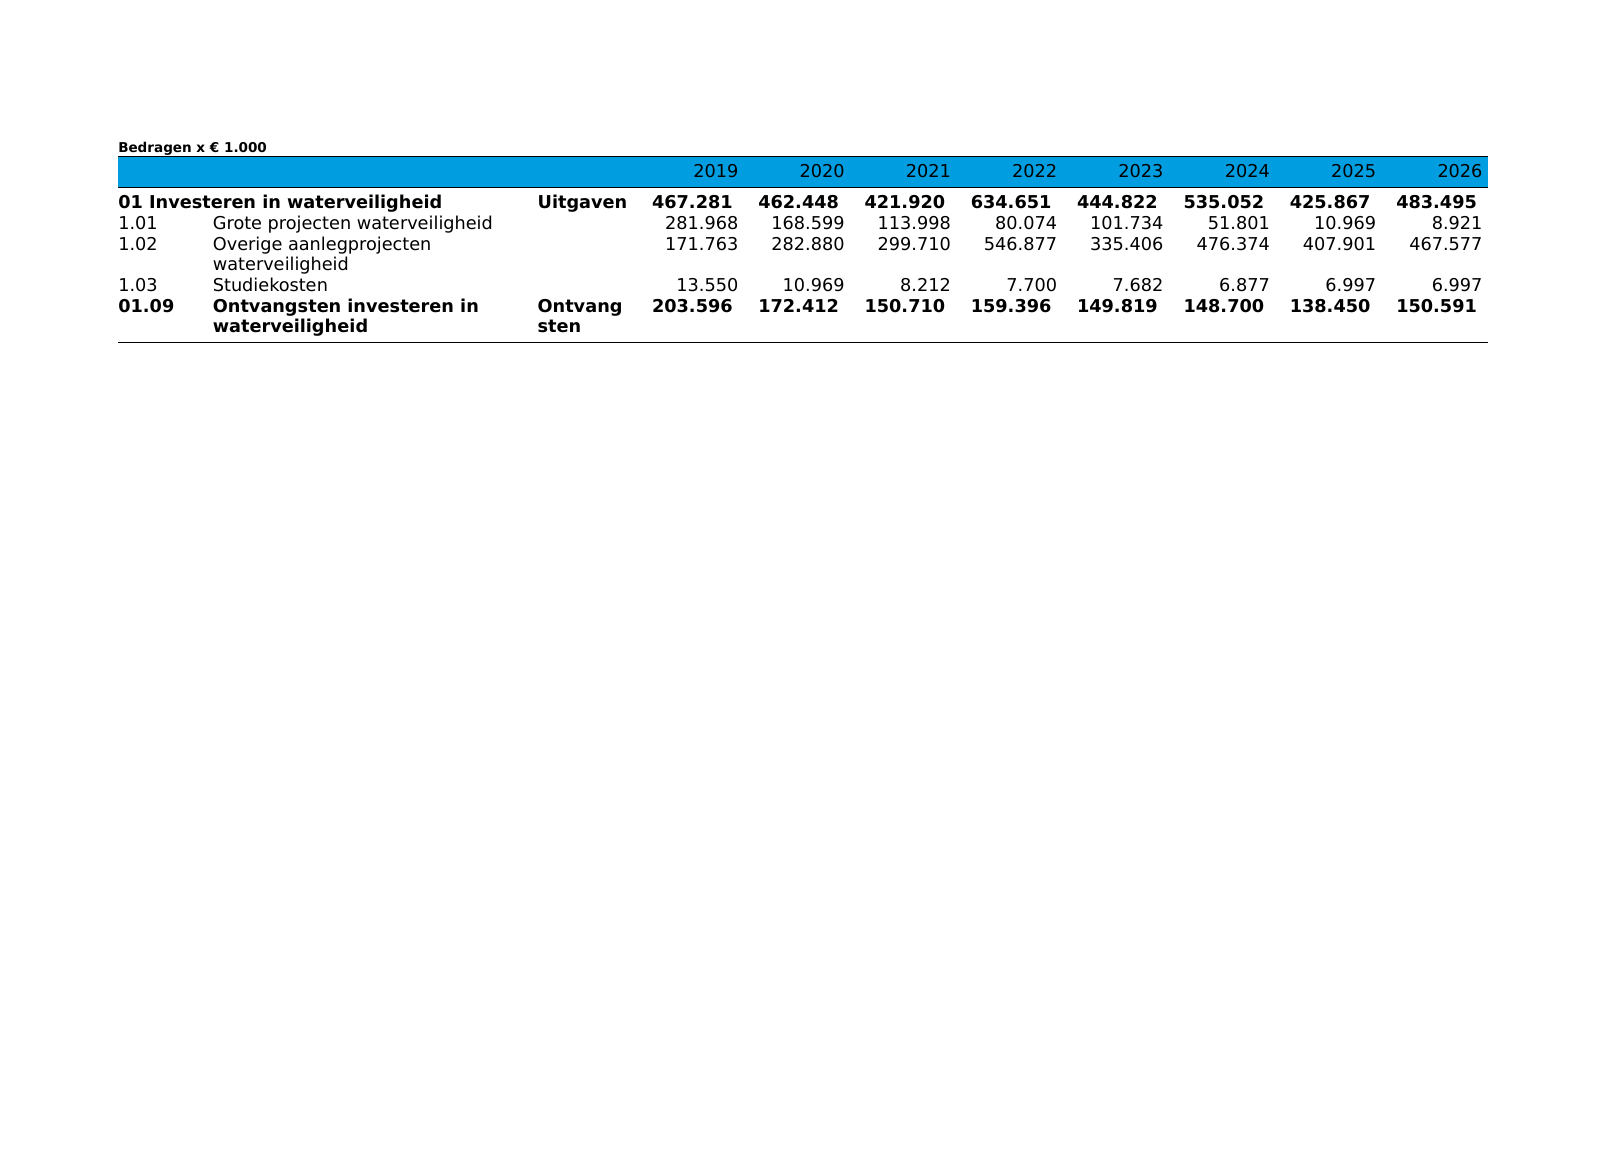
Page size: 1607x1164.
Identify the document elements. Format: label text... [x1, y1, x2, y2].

table_cell 2020 [744, 157, 850, 187]
table_header Bedragen x € 1.000 [118, 140, 1488, 156]
table_cell 150.710 [850, 296, 957, 342]
table_cell 172.412 [744, 296, 850, 342]
table_cell [531, 275, 638, 296]
table_cell Studiekosten [207, 275, 531, 296]
table_cell 113.998 [850, 213, 957, 234]
table_cell 462.448 [744, 188, 850, 213]
table_cell 159.396 [957, 296, 1063, 342]
table_cell 8.212 [850, 275, 957, 296]
table_cell 282.880 [744, 234, 850, 275]
table_cell 335.406 [1063, 234, 1169, 275]
table_cell 535.052 [1169, 188, 1275, 213]
table_cell [118, 157, 531, 187]
table_cell 2023 [1063, 157, 1169, 187]
table_cell 10.969 [1275, 213, 1382, 234]
table_cell 6.997 [1382, 275, 1488, 296]
table_cell 101.734 [1063, 213, 1169, 234]
table_cell 7.682 [1063, 275, 1169, 296]
table_cell 546.877 [957, 234, 1063, 275]
table_cell Uitgaven [531, 188, 638, 213]
table_cell 171.763 [638, 234, 744, 275]
table_cell [531, 234, 638, 275]
table_cell Grote projecten waterveiligheid [207, 213, 531, 234]
table_cell 149.819 [1063, 296, 1169, 342]
table_cell 138.450 [1275, 296, 1382, 342]
table_cell 467.281 [638, 188, 744, 213]
table_cell 80.074 [957, 213, 1063, 234]
table_cell 8.921 [1382, 213, 1488, 234]
table_cell 150.591 [1382, 296, 1488, 342]
table_cell 2022 [957, 157, 1063, 187]
table_cell 51.801 [1169, 213, 1275, 234]
table_cell 407.901 [1275, 234, 1382, 275]
table_cell Ontvangsten [531, 296, 638, 342]
table_cell 6.877 [1169, 275, 1275, 296]
table_cell 10.969 [744, 275, 850, 296]
table_cell 476.374 [1169, 234, 1275, 275]
table_cell [531, 157, 638, 187]
table_cell 421.920 [850, 188, 957, 213]
table_cell 281.968 [638, 213, 744, 234]
table_cell 2024 [1169, 157, 1275, 187]
table_cell Overige aanlegprojecten waterveiligheid [207, 234, 531, 275]
table_cell 2021 [850, 157, 957, 187]
table_cell 299.710 [850, 234, 957, 275]
table_cell 1.03 [118, 275, 207, 296]
table_cell 1.02 [118, 234, 207, 275]
table_cell 01.09 [118, 296, 207, 342]
table_cell 01 Investeren in waterveiligheid [118, 188, 531, 213]
table_cell 148.700 [1169, 296, 1275, 342]
table_cell 168.599 [744, 213, 850, 234]
table_cell 2025 [1275, 157, 1382, 187]
table_cell [531, 213, 638, 234]
table_cell 7.700 [957, 275, 1063, 296]
table_cell 13.550 [638, 275, 744, 296]
table_cell 444.822 [1063, 188, 1169, 213]
table_cell 467.577 [1382, 234, 1488, 275]
table_cell 425.867 [1275, 188, 1382, 213]
table_cell 203.596 [638, 296, 744, 342]
table_cell 634.651 [957, 188, 1063, 213]
table_cell 1.01 [118, 213, 207, 234]
table_cell Ontvangsten investeren in waterveiligheid [207, 296, 531, 342]
table_cell 2019 [638, 157, 744, 187]
table_cell 2026 [1382, 157, 1488, 187]
table_cell 483.495 [1382, 188, 1488, 213]
table_cell 6.997 [1275, 275, 1382, 296]
